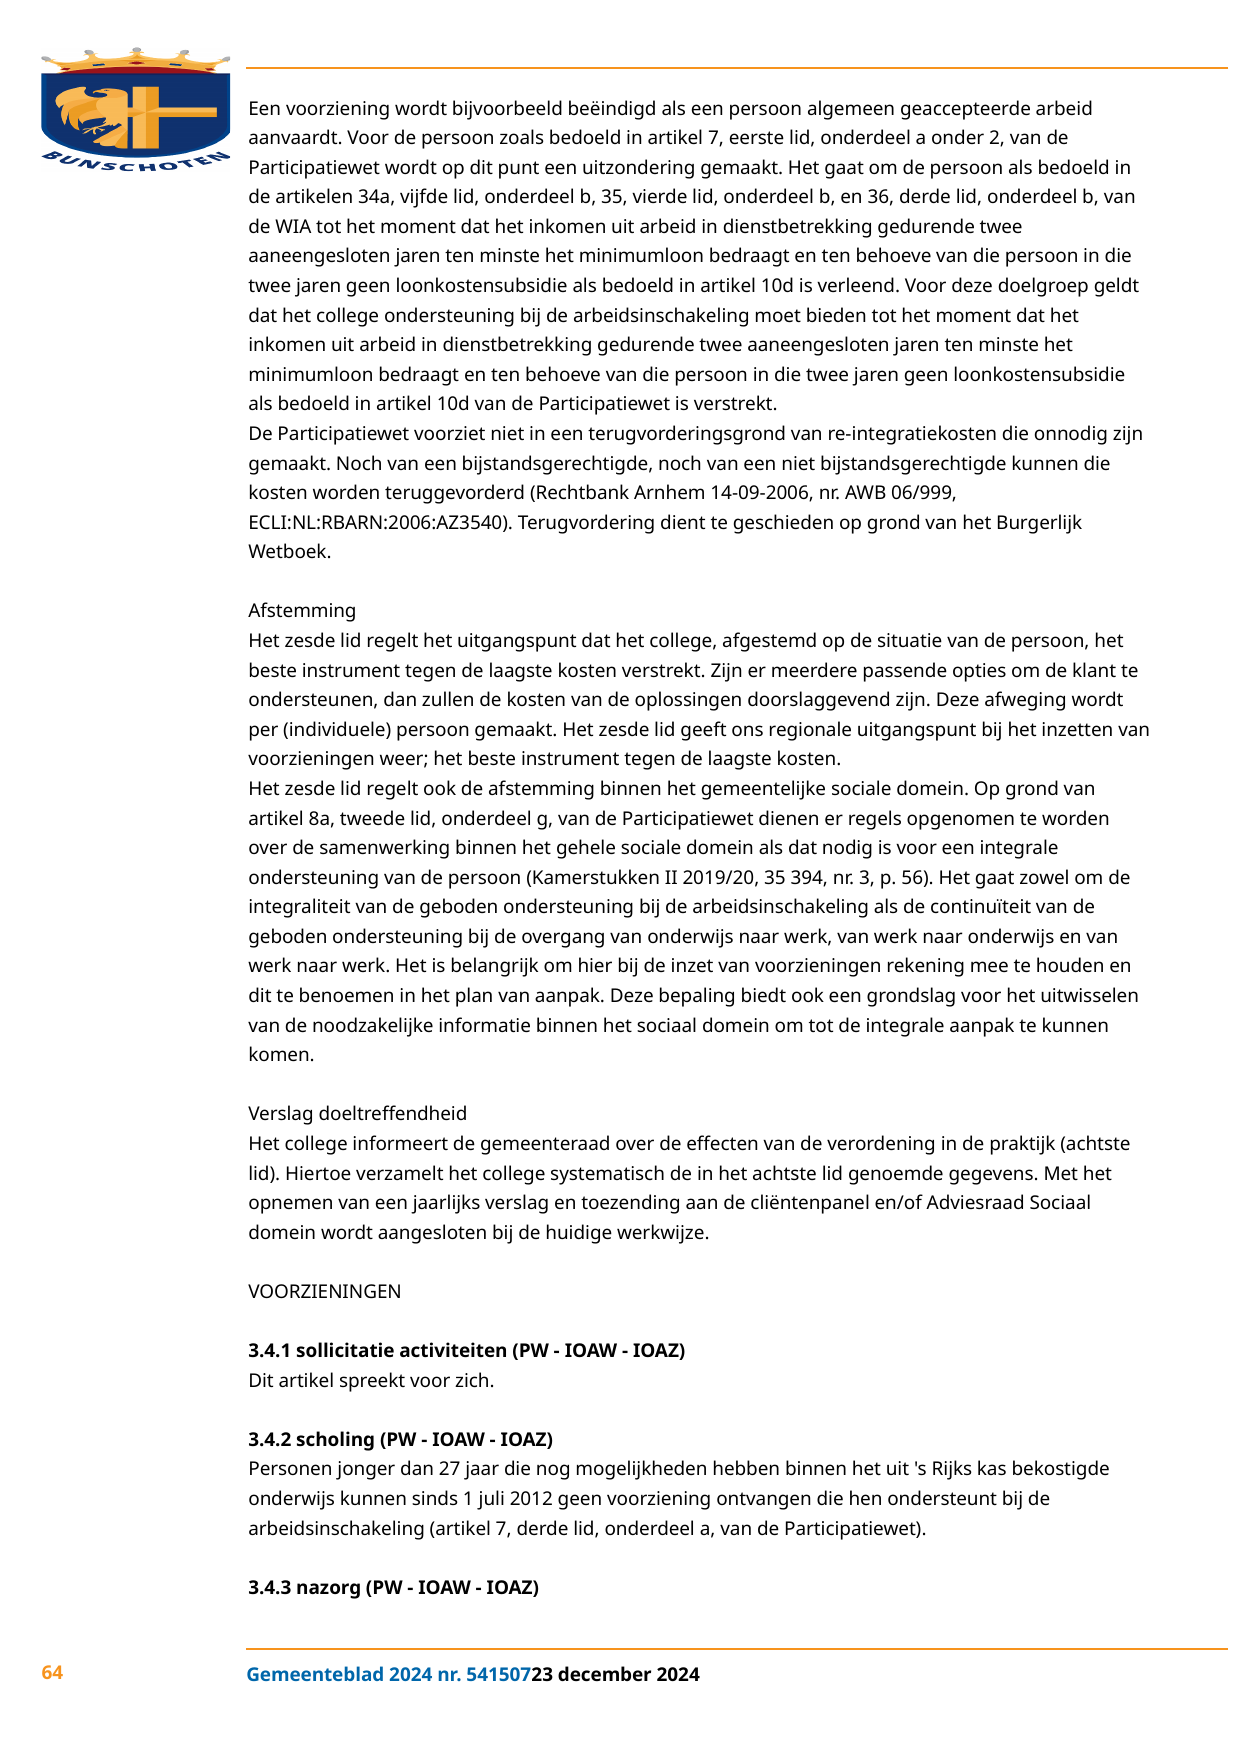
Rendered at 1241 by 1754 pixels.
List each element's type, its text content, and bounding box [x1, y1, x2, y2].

picture [41, 47, 231, 172]
text Afstemming [248, 598, 1152, 623]
text 3.4.3 nazorg (PW - IOAW - IOAZ) [248, 1574, 1152, 1600]
text Verslag doeltreffendheid [248, 1101, 1152, 1126]
text VOORZIENINGEN [248, 1278, 1152, 1304]
text 3.4.1 sollicitatie activiteiten (PW - IOAW - IOAZ) [248, 1337, 1152, 1363]
text 3.4.2 scholing (PW - IOAW - IOAZ) [248, 1426, 1152, 1452]
text Het zesde lid regelt het uitgangspunt dat het college, afgestemd op de situatie van de persoon, het beste instrument tegen de laagste kosten verstrekt. Zijn er meerdere passende opties om de klant te ondersteunen, dan zullen de kosten van de oplossingen doorslaggevend zijn. Deze afweging wordt per (individuele) persoon gemaakt. Het zesde lid geeft ons regionale uitgangspunt bij het inzetten van voorzieningen weer; het beste instrument tegen de laagste kosten. [248, 627, 1152, 771]
text Een voorziening wordt bijvoorbeeld beëindigd als een persoon algemeen geaccepteerde arbeid aanvaardt. Voor de persoon zoals bedoeld in artikel 7, eerste lid, onderdeel a onder 2, van de Participatiewet wordt op dit punt een uitzondering gemaakt. Het gaat om de persoon als bedoeld in de artikelen 34a, vijfde lid, onderdeel b, 35, vierde lid, onderdeel b, en 36, derde lid, onderdeel b, van de WIA tot het moment dat het inkomen uit arbeid in dienstbetrekking gedurende twee aaneengesloten jaren ten minste het minimumloon bedraagt en ten behoeve van die persoon in die twee jaren geen loonkostensubsidie als bedoeld in artikel 10d is verleend. Voor deze doelgroep geldt dat het college ondersteuning bij de arbeidsinschakeling moet bieden tot het moment dat het inkomen uit arbeid in dienstbetrekking gedurende twee aaneengesloten jaren ten minste het minimumloon bedraagt en ten behoeve van die persoon in die twee jaren geen loonkostensubsidie als bedoeld in artikel 10d van de Participatiewet is verstrekt. [248, 95, 1152, 416]
text Het zesde lid regelt ook de afstemming binnen het gemeentelijke sociale domein. Op grond van artikel 8a, tweede lid, onderdeel g, van de Participatiewet dienen er regels opgenomen te worden over de samenwerking binnen het gehele sociale domein als dat nodig is voor een integrale ondersteuning van de persoon (Kamerstukken II 2019/20, 35 394, nr. 3, p. 56). Het gaat zowel om de integraliteit van de geboden ondersteuning bij de arbeidsinschakeling als de continuïteit van de geboden ondersteuning bij de overgang van onderwijs naar werk, van werk naar onderwijs en van werk naar werk. Het is belangrijk om hier bij de inzet van voorzieningen rekening mee te houden en dit te benoemen in het plan van aanpak. Deze bepaling biedt ook een grondslag voor het uitwisselen van de noodzakelijke informatie binnen het sociaal domein om tot de integrale aanpak te kunnen komen. [248, 775, 1152, 1067]
text Het college informeert de gemeenteraad over de effecten van de verordening in de praktijk (achtste lid). Hiertoe verzamelt het college systematisch de in het achtste lid genoemde gegevens. Met het opnemen van een jaarlijks verslag en toezending aan de cliëntenpanel en/of Adviesraad Sociaal domein wordt aangesloten bij de huidige werkwijze. [248, 1130, 1152, 1245]
text Dit artikel spreekt voor zich. [248, 1367, 1152, 1393]
text De Participatiewet voorziet niet in een terugvorderingsgrond van re-integratiekosten die onnodig zijn gemaakt. Noch van een bijstandsgerechtigde, noch van een niet bijstandsgerechtigde kunnen die kosten worden teruggevorderd (Rechtbank Arnhem 14-09-2006, nr. AWB 06/999, ECLI:NL:RBARN:2006:AZ3540). Terugvordering dient te geschieden op grond van het Burgerlijk Wetboek. [248, 420, 1152, 564]
text Personen jonger dan 27 jaar die nog mogelijkheden hebben binnen het uit 's Rijks kas bekostigde onderwijs kunnen sinds 1 juli 2012 geen voorziening ontvangen die hen ondersteunt bij de arbeidsinschakeling (artikel 7, derde lid, onderdeel a, van de Participatiewet). [248, 1456, 1152, 1541]
